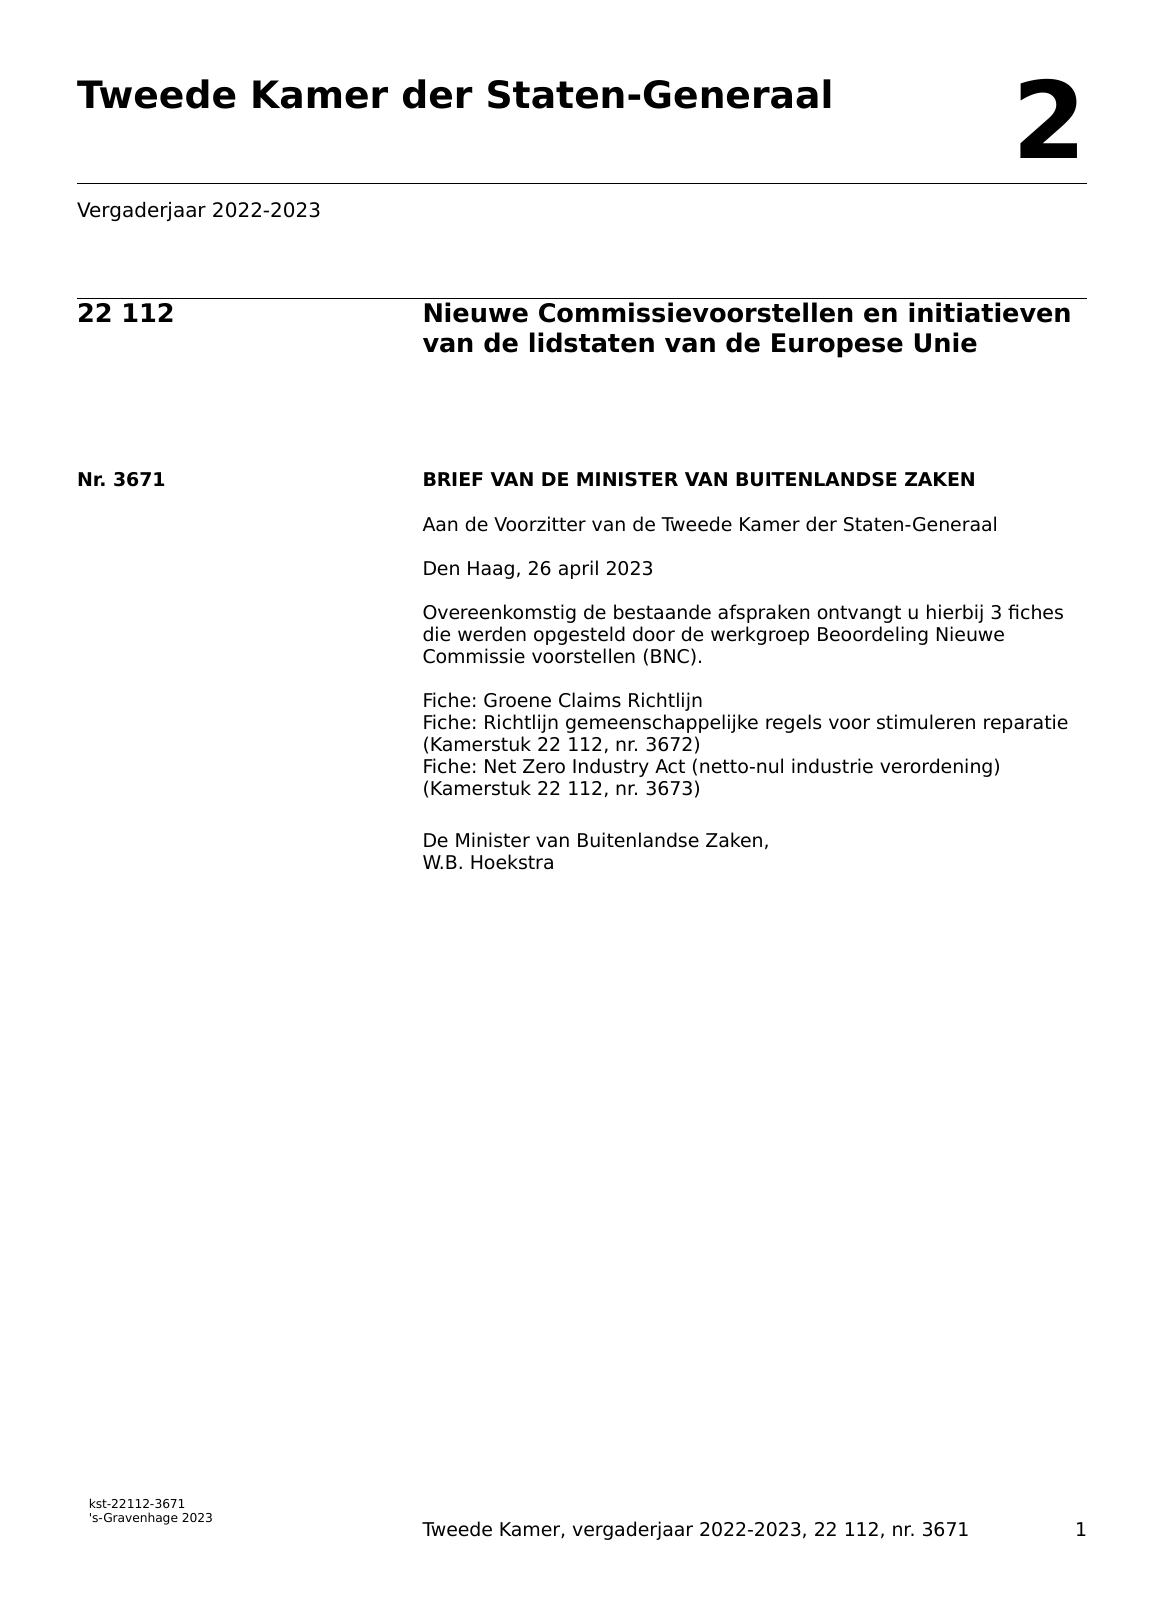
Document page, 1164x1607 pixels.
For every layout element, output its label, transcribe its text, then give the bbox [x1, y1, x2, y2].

subtitle Nr. 3671 BRIEF VAN DE MINISTER VAN BUITENLANDSE ZAKEN [77, 469, 1087, 491]
text 's-Gravenhage 2023 [88, 1511, 323, 1525]
text Fiche: Net Zero Industry Act (netto-nul industrie verordening) (Kamerstuk 22 112, nr. 3673) [422, 756, 1087, 800]
text kst-22112-3671 [88, 1497, 323, 1511]
text Fiche: Groene Claims Richtlijn [422, 690, 1087, 712]
subtitle 22 112 Nieuwe Commissievoorstellen en initiatieven van de lidstaten van de Europese Unie [77, 299, 1087, 358]
text Overeenkomstig de bestaande afspraken ontvangt u hierbij 3 fiches die werden opgesteld door de werkgroep Beoordeling Nieuwe Commissie voorstellen (BNC). [422, 602, 1087, 668]
text Aan de Voorzitter van de Tweede Kamer der Staten-Generaal [422, 513, 1087, 536]
text Den Haag, 26 april 2023 [422, 558, 1087, 580]
table_cell Vergaderjaar 2022-2023 [77, 184, 1087, 298]
table_header 2 [886, 59, 1087, 183]
text De Minister van Buitenlandse Zaken, W.B. Hoekstra [422, 830, 1087, 874]
text Fiche: Richtlijn gemeenschappelijke regels voor stimuleren reparatie (Kamerstuk 22 112, nr. 3672) [422, 712, 1087, 756]
table_header Tweede Kamer der Staten-Generaal [77, 59, 886, 183]
